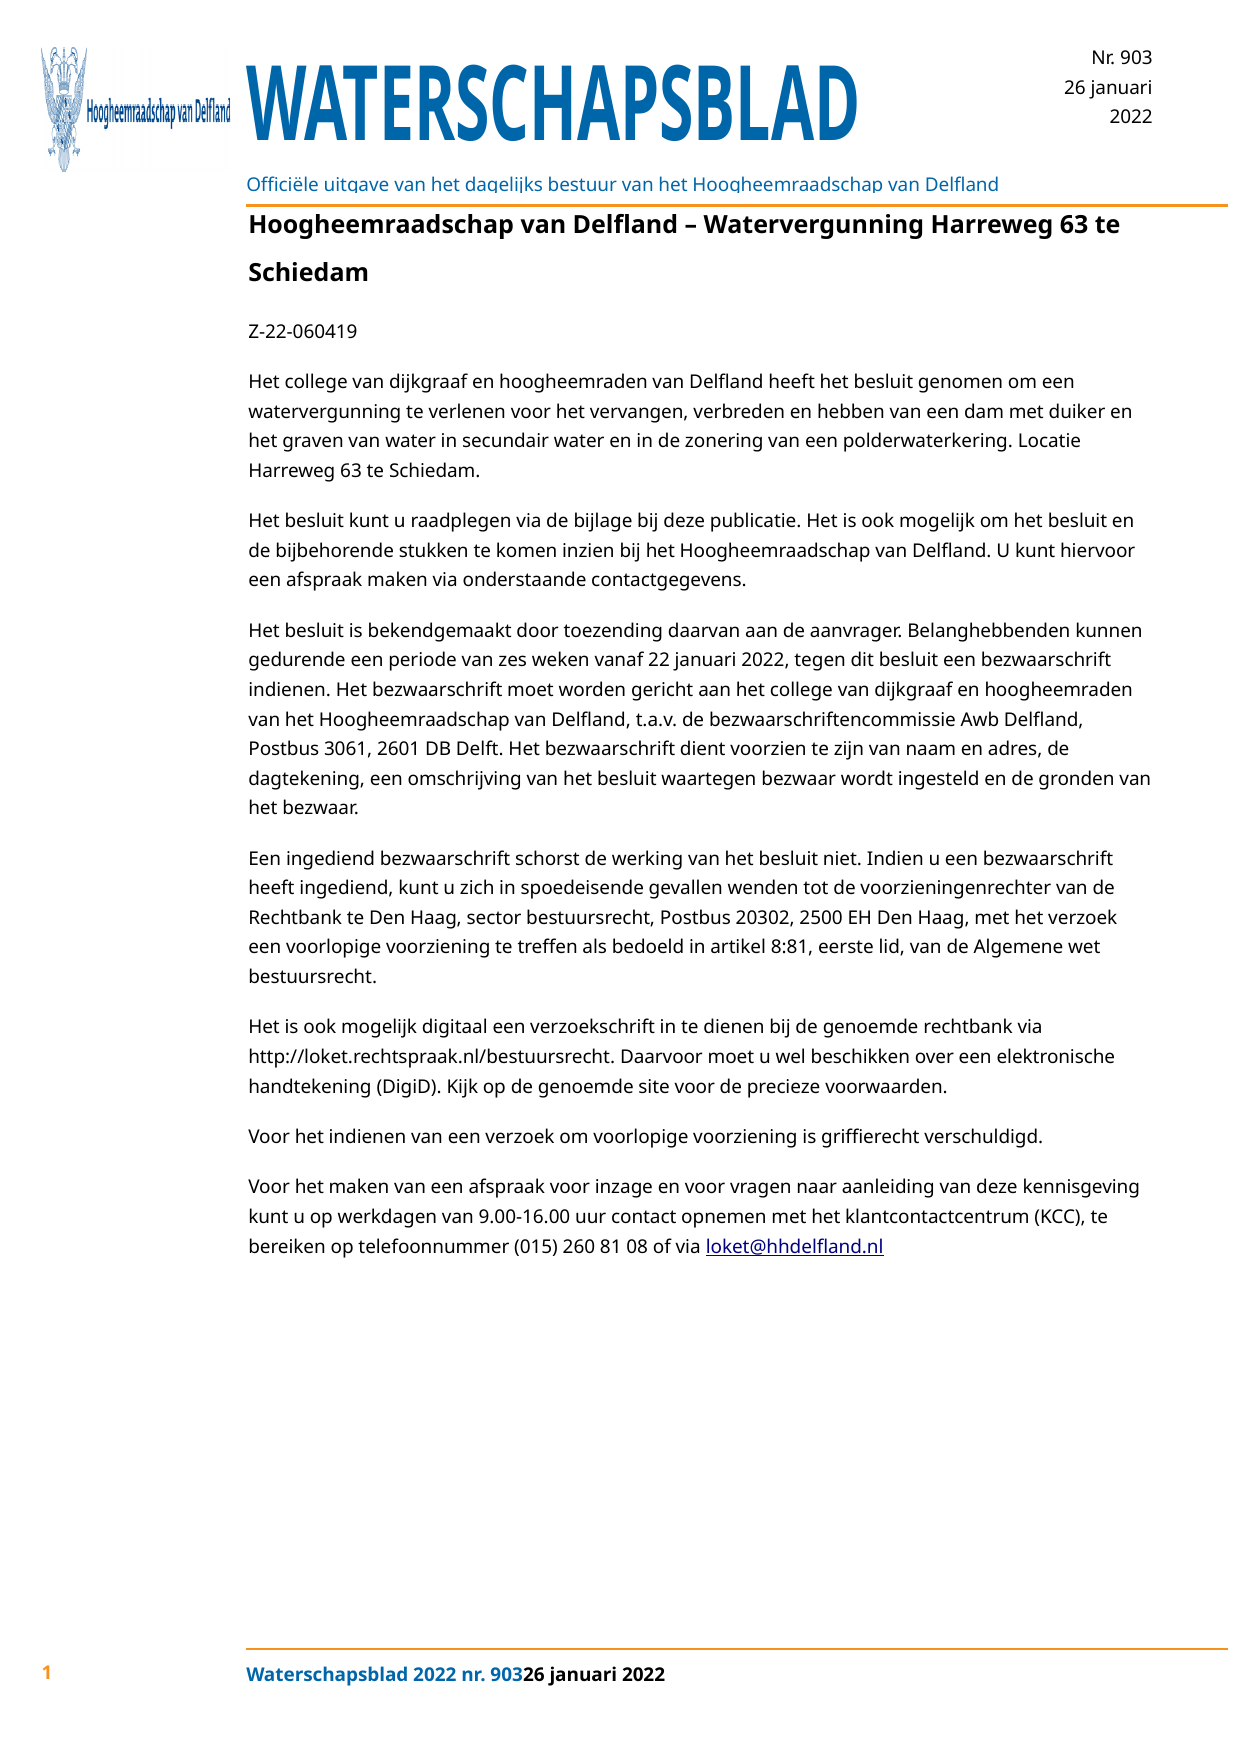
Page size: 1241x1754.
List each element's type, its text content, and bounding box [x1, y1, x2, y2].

text Het college van dijkgraaf en hoogheemraden van Delfland heeft het besluit genomen om een watervergunning te verlenen voor het vervangen, verbreden en hebben van een dam met duiker en het graven van water in secundair water en in de zonering van een polderwaterkering. Locatie Harreweg 63 te Schiedam. [248, 368, 1152, 483]
text Voor het maken van een afspraak voor inzage en voor vragen naar aanleiding van deze kennisgeving kunt u op werkdagen van 9.00-16.00 uur contact opnemen met het klantcontactcentrum (KCC), te bereiken op telefoonnummer (015) 260 81 08 of via loket@hhdelfland.nl [248, 1174, 1152, 1259]
text Z-22-060419 [248, 318, 1152, 344]
picture [41, 47, 231, 172]
text Het is ook mogelijk digitaal een verzoekschrift in te dienen bij de genoemde rechtbank via http://loket.rechtspraak.nl/bestuursrecht. Daarvoor moet u wel beschikken over een elektronische handtekening (DigiD). Kijk op de genoemde site voor de precieze voorwaarden. [248, 1014, 1152, 1099]
text Een ingediend bezwaarschrift schorst de werking van het besluit niet. Indien u een bezwaarschrift heeft ingediend, kunt u zich in spoedeisende gevallen wenden tot de voorzieningenrechter van de Rechtbank te Den Haag, sector bestuursrecht, Postbus 20302, 2500 EH Den Haag, met het verzoek een voorlopige voorziening te treffen als bedoeld in artikel 8:81, eerste lid, van de Algemene wet bestuursrecht. [248, 845, 1152, 989]
text Voor het indienen van een verzoek om voorlopige voorziening is griffierecht verschuldigd. [248, 1123, 1152, 1149]
text Hoogheemraadschap van Delfland – Watervergunning Harreweg 63 te Schiedam [248, 207, 1152, 288]
text Het besluit is bekendgemaakt door toezending daarvan aan de aanvrager. Belanghebbenden kunnen gedurende een periode van zes weken vanaf 22 januari 2022, tegen dit besluit een bezwaarschrift indienen. Het bezwaarschrift moet worden gericht aan het college van dijkgraaf en hoogheemraden van het Hoogheemraadschap van Delfland, t.a.v. de bezwaarschriftencommissie Awb Delfland, Postbus 3061, 2601 DB Delft. Het bezwaarschrift dient voorzien te zijn van naam en adres, de dagtekening, een omschrijving van het besluit waartegen bezwaar wordt ingesteld en de gronden van het bezwaar. [248, 617, 1152, 820]
text Het besluit kunt u raadplegen via de bijlage bij deze publicatie. Het is ook mogelijk om het besluit en de bijbehorende stukken te komen inzien bij het Hoogheemraadschap van Delfland. U kunt hiervoor een afspraak maken via onderstaande contactgegevens. [248, 507, 1152, 592]
